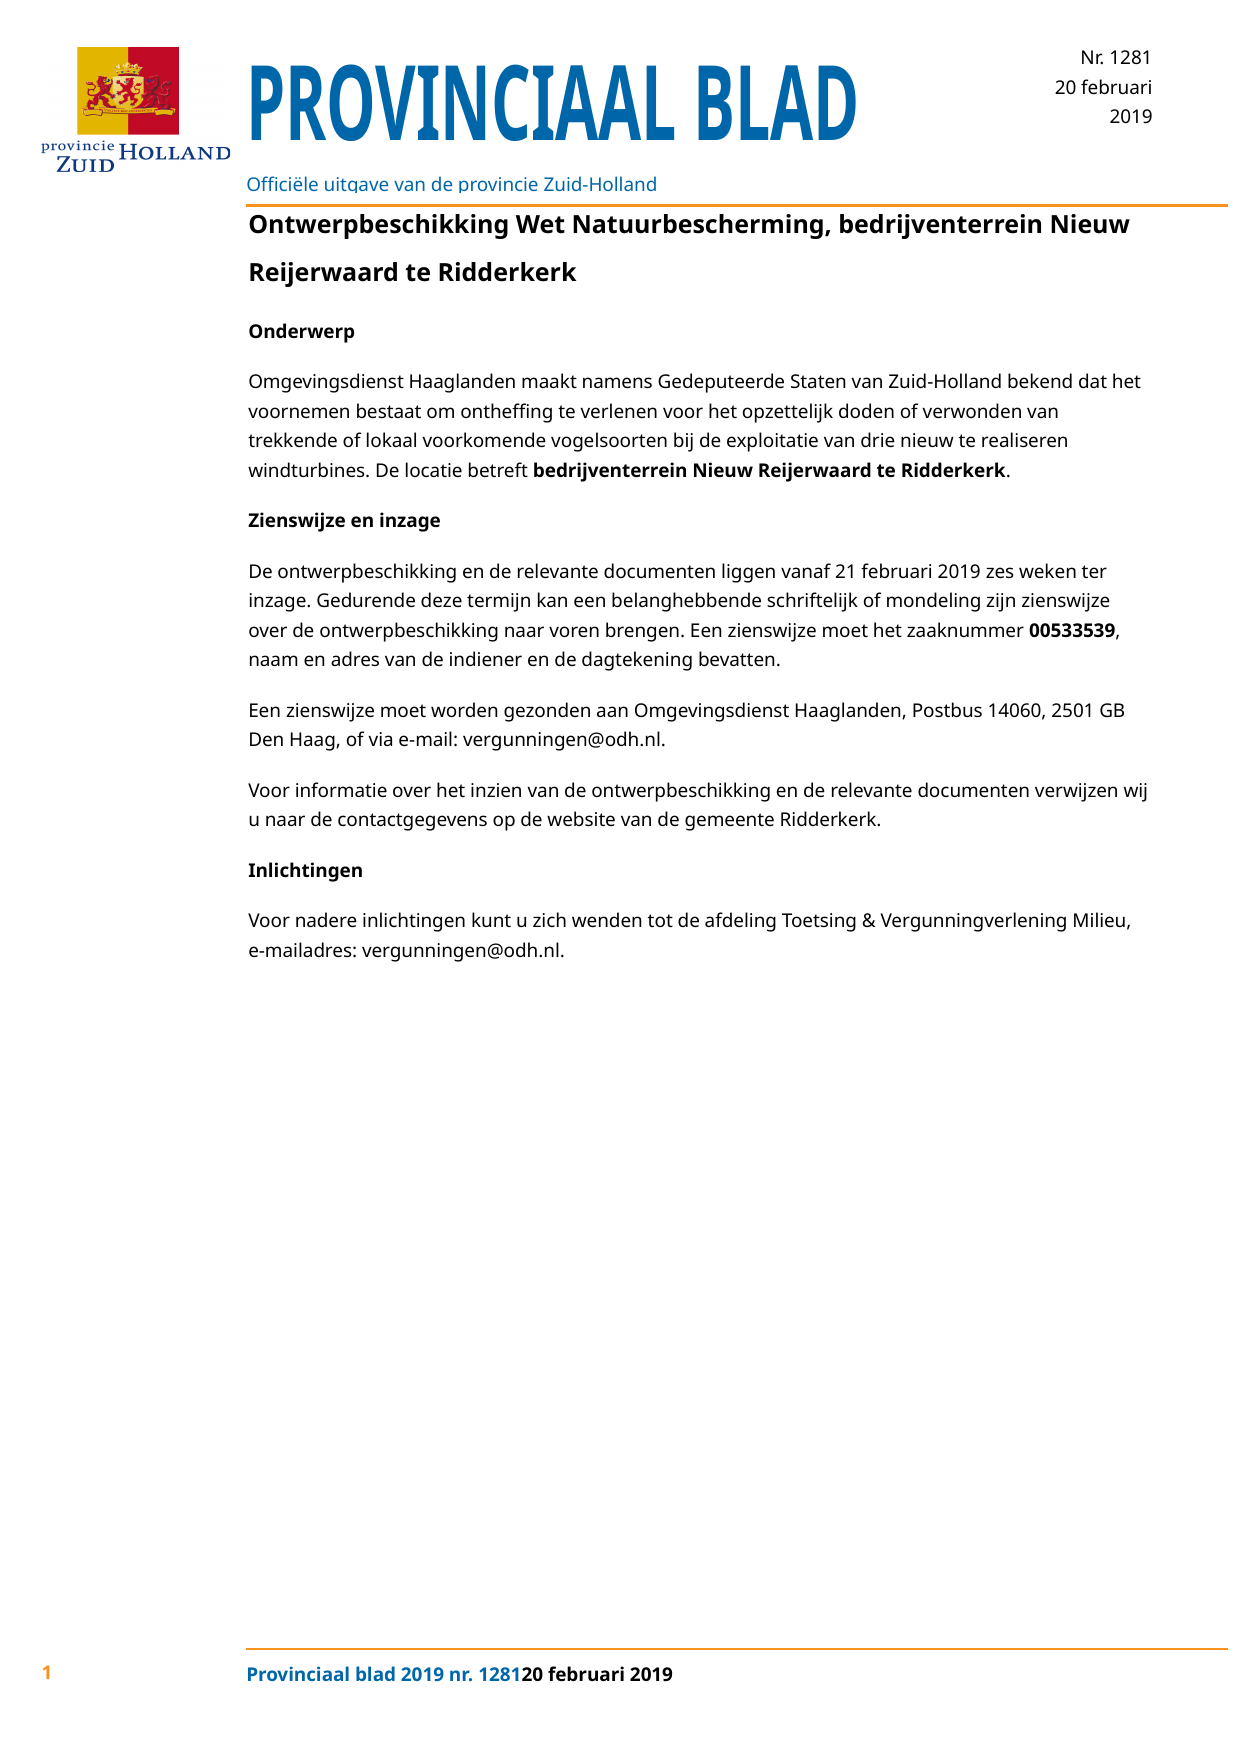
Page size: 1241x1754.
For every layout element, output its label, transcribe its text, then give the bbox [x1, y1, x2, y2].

picture [41, 47, 231, 172]
text Voor nadere inlichtingen kunt u zich wenden tot de afdeling Toetsing & Vergunningverlening Milieu, e-mailadres: vergunningen@odh.nl. [248, 907, 1152, 963]
text Voor informatie over het inzien van de ontwerpbeschikking en de relevante documenten verwijzen wij u naar de contactgegevens op de website van de gemeente Ridderkerk. [248, 777, 1152, 832]
text Ontwerpbeschikking Wet Natuurbescherming, bedrijventerrein Nieuw Reijerwaard te Ridderkerk [248, 207, 1152, 288]
text Onderwerp [248, 318, 1152, 344]
text Zienswijze en inzage [248, 507, 1152, 533]
text Een zienswijze moet worden gezonden aan Omgevingsdienst Haaglanden, Postbus 14060, 2501 GB Den Haag, of via e-mail: vergunningen@odh.nl. [248, 697, 1152, 752]
text De ontwerpbeschikking en de relevante documenten liggen vanaf 21 februari 2019 zes weken ter inzage. Gedurende deze termijn kan een belanghebbende schriftelijk of mondeling zijn zienswijze over de ontwerpbeschikking naar voren brengen. Een zienswijze moet het zaaknummer 00533539, naam en adres van de indiener en de dagtekening bevatten. [248, 558, 1152, 672]
text Inlichtingen [248, 857, 1152, 883]
text Omgevingsdienst Haaglanden maakt namens Gedeputeerde Staten van Zuid-Holland bekend dat het voornemen bestaat om ontheffing te verlenen voor het opzettelijk doden of verwonden van trekkende of lokaal voorkomende vogelsoorten bij de exploitatie van drie nieuw te realiseren windturbines. De locatie betreft bedrijventerrein Nieuw Reijerwaard te Ridderkerk. [248, 368, 1152, 483]
